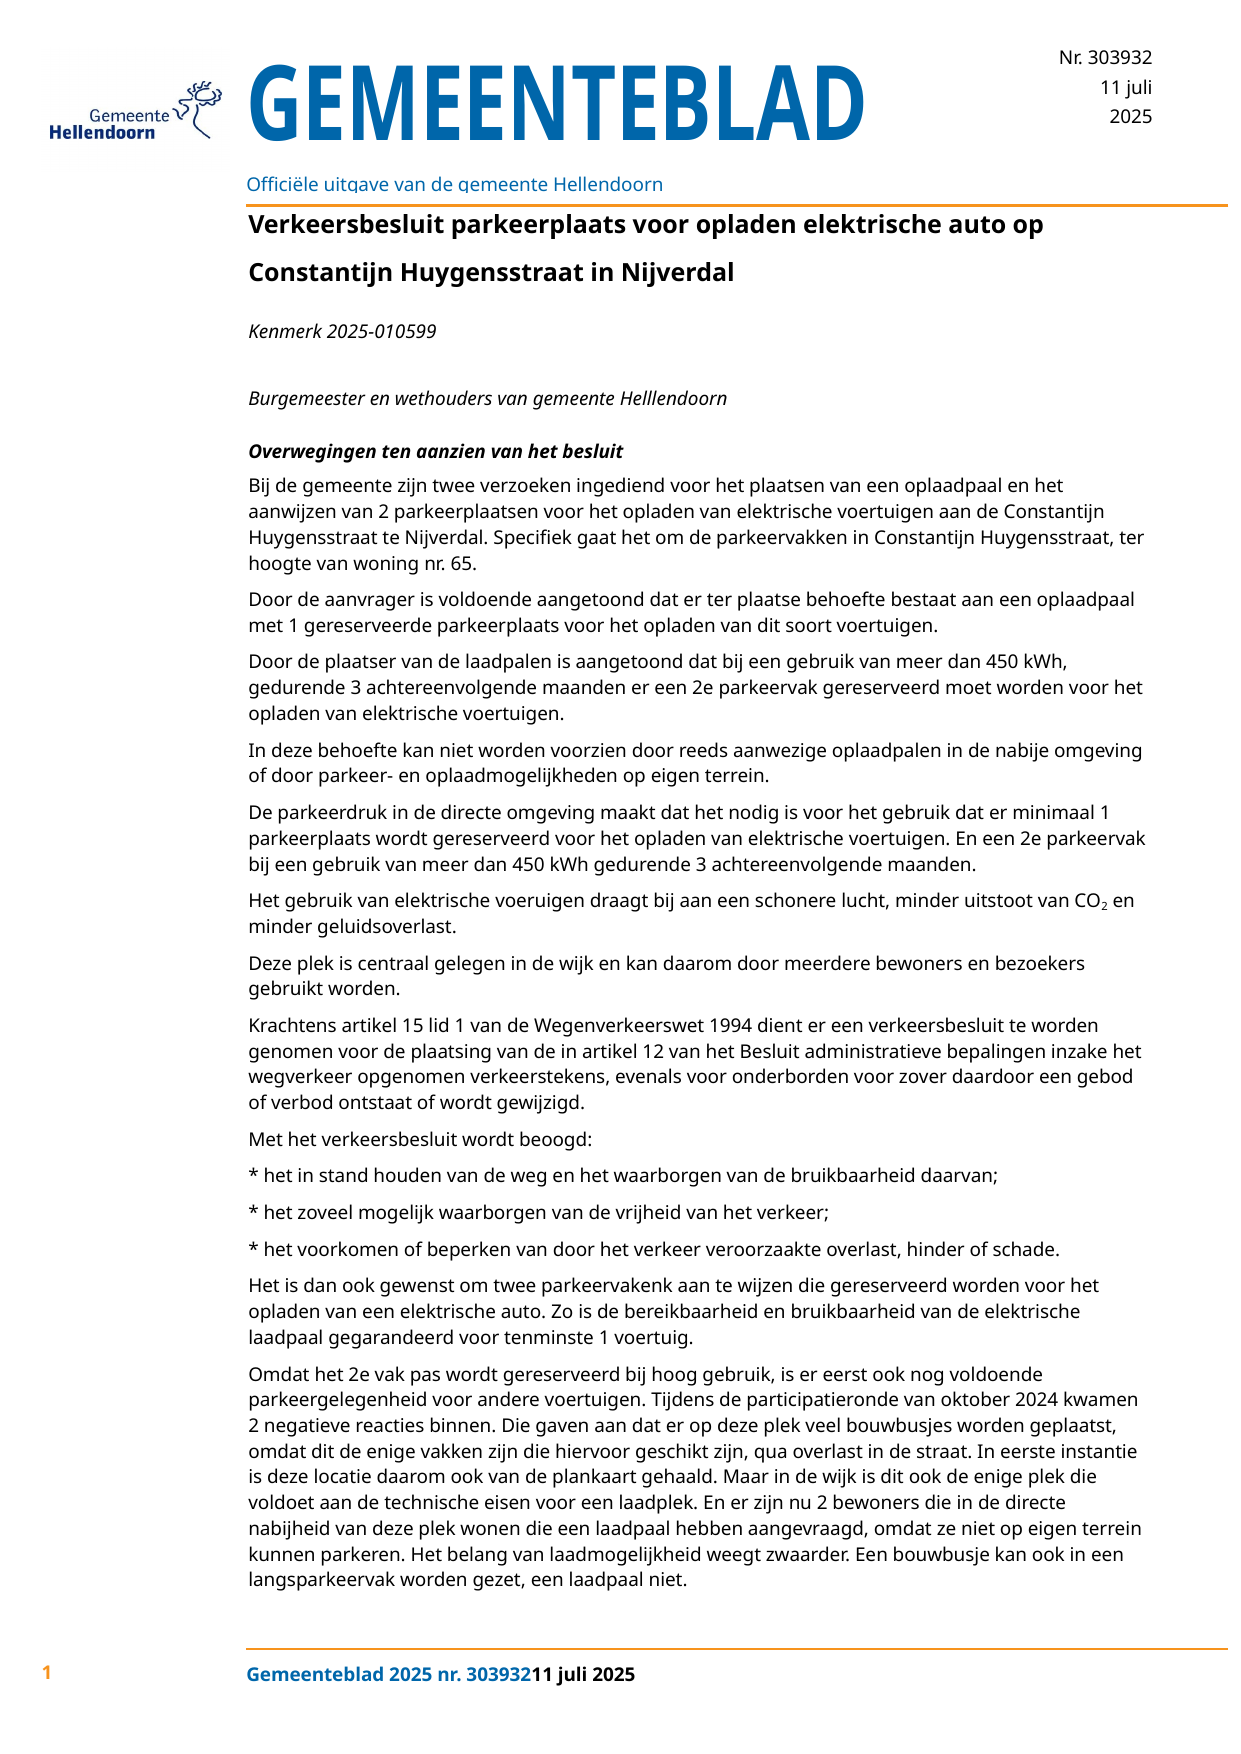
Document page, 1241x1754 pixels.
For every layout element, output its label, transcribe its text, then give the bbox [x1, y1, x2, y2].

text Kenmerk 2025-010599 [248, 318, 1152, 344]
text Door de aanvrager is voldoende aangetoond dat er ter plaatse behoefte bestaat aan een oplaadpaal met 1 gereserveerde parkeerplaats voor het opladen van dit soort voertuigen. [248, 586, 1152, 638]
text * het voorkomen of beperken van door het verkeer veroorzaakte overlast, hinder of schade. [248, 1236, 1152, 1262]
text Krachtens artikel 15 lid 1 van de Wegenverkeerswet 1994 dient er een verkeersbesluit te worden genomen voor de plaatsing van de in artikel 12 van het Besluit administratieve bepalingen inzake het wegverkeer opgenomen verkeerstekens, evenals voor onderborden voor zover daardoor een gebod of verbod ontstaat of wordt gewijzigd. [248, 1012, 1152, 1115]
picture [41, 47, 231, 172]
text Door de plaatser van de laadpalen is aangetoond dat bij een gebruik van meer dan 450 kWh, gedurende 3 achtereenvolgende maanden er een 2e parkeervak gereserveerd moet worden voor het opladen van elektrische voertuigen. [248, 649, 1152, 726]
text Verkeersbesluit parkeerplaats voor opladen elektrische auto op Constantijn Huygensstraat in Nijverdal [248, 207, 1152, 288]
text In deze behoefte kan niet worden voorzien door reeds aanwezige oplaadpalen in de nabije omgeving of door parkeer- en oplaadmogelijkheden op eigen terrein. [248, 737, 1152, 788]
text Bij de gemeente zijn twee verzoeken ingediend voor het plaatsen van een oplaadpaal en het aanwijzen van 2 parkeerplaatsen voor het opladen van elektrische voertuigen aan de Constantijn Huygensstraat te Nijverdal. Specifiek gaat het om de parkeervakken in Constantijn Huygensstraat, ter hoogte van woning nr. 65. [248, 472, 1152, 575]
text Het gebruik van elektrische voeruigen draagt bij aan een schonere lucht, minder uitstoot van CO2 en minder geluidsoverlast. [248, 887, 1152, 939]
text Overwegingen ten aanzien van het besluit [248, 438, 1152, 464]
text Burgemeester en wethouders van gemeente Helllendoorn [248, 386, 1152, 411]
text Met het verkeersbesluit wordt beoogd: [248, 1126, 1152, 1152]
text * het zoveel mogelijk waarborgen van de vrijheid van het verkeer; [248, 1199, 1152, 1225]
text Omdat het 2e vak pas wordt gereserveerd bij hoog gebruik, is er eerst ook nog voldoende parkeergelegenheid voor andere voertuigen. Tijdens de participatieronde van oktober 2024 kwamen 2 negatieve reacties binnen. Die gaven aan dat er op deze plek veel bouwbusjes worden geplaatst, omdat dit de enige vakken zijn die hiervoor geschikt zijn, qua overlast in de straat. In eerste instantie is deze locatie daarom ook van de plankaart gehaald. Maar in de wijk is dit ook de enige plek die voldoet aan de technische eisen voor een laadplek. En er zijn nu 2 bewoners die in de directe nabijheid van deze plek wonen die een laadpaal hebben aangevraagd, omdat ze niet op eigen terrein kunnen parkeren. Het belang van laadmogelijkheid weegt zwaarder. Een bouwbusje kan ook in een langsparkeervak worden gezet, een laadpaal niet. [248, 1361, 1152, 1592]
text Deze plek is centraal gelegen in de wijk en kan daarom door meerdere bewoners en bezoekers gebruikt worden. [248, 950, 1152, 1001]
text * het in stand houden van de weg en het waarborgen van de bruikbaarheid daarvan; [248, 1163, 1152, 1188]
text De parkeerdruk in de directe omgeving maakt dat het nodig is voor het gebruik dat er minimaal 1 parkeerplaats wordt gereserveerd voor het opladen van elektrische voertuigen. En een 2e parkeervak bij een gebruik van meer dan 450 kWh gedurende 3 achtereenvolgende maanden. [248, 799, 1152, 876]
text Het is dan ook gewenst om twee parkeervakenk aan te wijzen die gereserveerd worden voor het opladen van een elektrische auto. Zo is de bereikbaarheid en bruikbaarheid van de elektrische laadpaal gegarandeerd voor tenminste 1 voertuig. [248, 1273, 1152, 1350]
